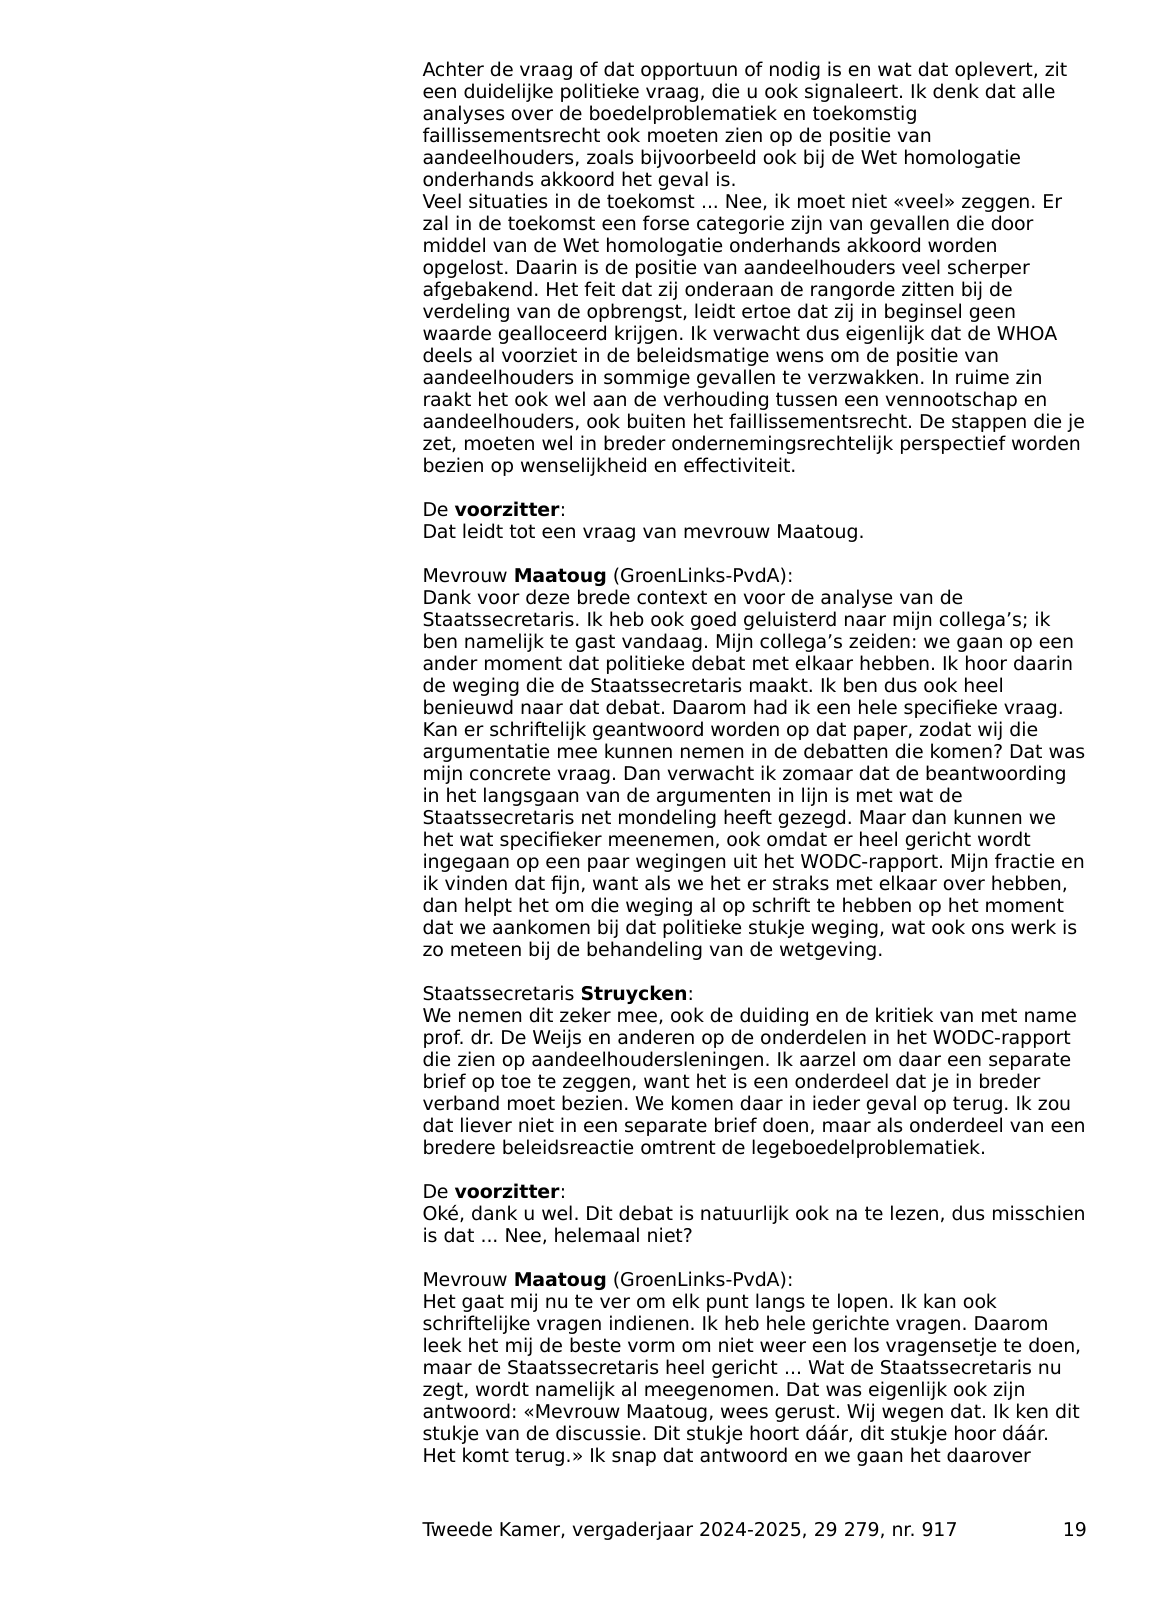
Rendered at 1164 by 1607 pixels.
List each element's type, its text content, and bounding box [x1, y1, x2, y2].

text Mevrouw Maatoug (GroenLinks-PvdA): [422, 565, 1087, 587]
text De voorzitter: [422, 499, 1087, 521]
text Staatssecretaris Struycken: [422, 983, 1087, 1005]
text De voorzitter: [422, 1181, 1087, 1203]
text Veel situaties in de toekomst ... Nee, ik moet niet «veel» zeggen. Er zal in de toekomst een forse categorie zijn van gevallen die door middel van de Wet homologatie onderhands akkoord worden opgelost. Daarin is de positie van aandeelhouders veel scherper afgebakend. Het feit dat zij onderaan de rangorde zitten bij de verdeling van de opbrengst, leidt ertoe dat zij in beginsel geen waarde gealloceerd krijgen. Ik verwacht dus eigenlijk dat de WHOA deels al voorziet in de beleidsmatige wens om de positie van aandeelhouders in sommige gevallen te verzwakken. In ruime zin raakt het ook wel aan de verhouding tussen een vennootschap en aandeelhouders, ook buiten het faillissementsrecht. De stappen die je zet, moeten wel in breder ondernemingsrechtelijk perspectief worden bezien op wenselijkheid en effectiviteit. [422, 191, 1087, 477]
text Het gaat mij nu te ver om elk punt langs te lopen. Ik kan ook schriftelijke vragen indienen. Ik heb hele gerichte vragen. Daarom leek het mij de beste vorm om niet weer een los vragensetje te doen, maar de Staatssecretaris heel gericht ... Wat de Staatssecretaris nu zegt, wordt namelijk al meegenomen. Dat was eigenlijk ook zijn antwoord: «Mevrouw Maatoug, wees gerust. Wij wegen dat. Ik ken dit stukje van de discussie. Dit stukje hoort dáár, dit stukje hoor dáár. Het komt terug.» Ik snap dat antwoord en we gaan het daarover [422, 1291, 1087, 1467]
text We nemen dit zeker mee, ook de duiding en de kritiek van met name prof. dr. De Weijs en anderen op de onderdelen in het WODC-rapport die zien op aandeelhoudersleningen. Ik aarzel om daar een separate brief op toe te zeggen, want het is een onderdeel dat je in breder verband moet bezien. We komen daar in ieder geval op terug. Ik zou dat liever niet in een separate brief doen, maar als onderdeel van een bredere beleidsreactie omtrent de legeboedelproblematiek. [422, 1005, 1087, 1159]
text Achter de vraag of dat opportuun of nodig is en wat dat oplevert, zit een duidelijke politieke vraag, die u ook signaleert. Ik denk dat alle analyses over de boedelproblematiek en toekomstig faillissementsrecht ook moeten zien op de positie van aandeelhouders, zoals bijvoorbeeld ook bij de Wet homologatie onderhands akkoord het geval is. [422, 59, 1087, 191]
text Oké, dank u wel. Dit debat is natuurlijk ook na te lezen, dus misschien is dat ... Nee, helemaal niet? [422, 1203, 1087, 1247]
text Mevrouw Maatoug (GroenLinks-PvdA): [422, 1269, 1087, 1291]
text Dat leidt tot een vraag van mevrouw Maatoug. [422, 521, 1087, 543]
text Dank voor deze brede context en voor de analyse van de Staatssecretaris. Ik heb ook goed geluisterd naar mijn collega’s; ik ben namelijk te gast vandaag. Mijn collega’s zeiden: we gaan op een ander moment dat politieke debat met elkaar hebben. Ik hoor daarin de weging die de Staatssecretaris maakt. Ik ben dus ook heel benieuwd naar dat debat. Daarom had ik een hele specifieke vraag. Kan er schriftelijk geantwoord worden op dat paper, zodat wij die argumentatie mee kunnen nemen in de debatten die komen? Dat was mijn concrete vraag. Dan verwacht ik zomaar dat de beantwoording in het langsgaan van de argumenten in lijn is met wat de Staatssecretaris net mondeling heeft gezegd. Maar dan kunnen we het wat specifieker meenemen, ook omdat er heel gericht wordt ingegaan op een paar wegingen uit het WODC-rapport. Mijn fractie en ik vinden dat fijn, want als we het er straks met elkaar over hebben, dan helpt het om die weging al op schrift te hebben op het moment dat we aankomen bij dat politieke stukje weging, wat ook ons werk is zo meteen bij de behandeling van de wetgeving. [422, 587, 1087, 961]
